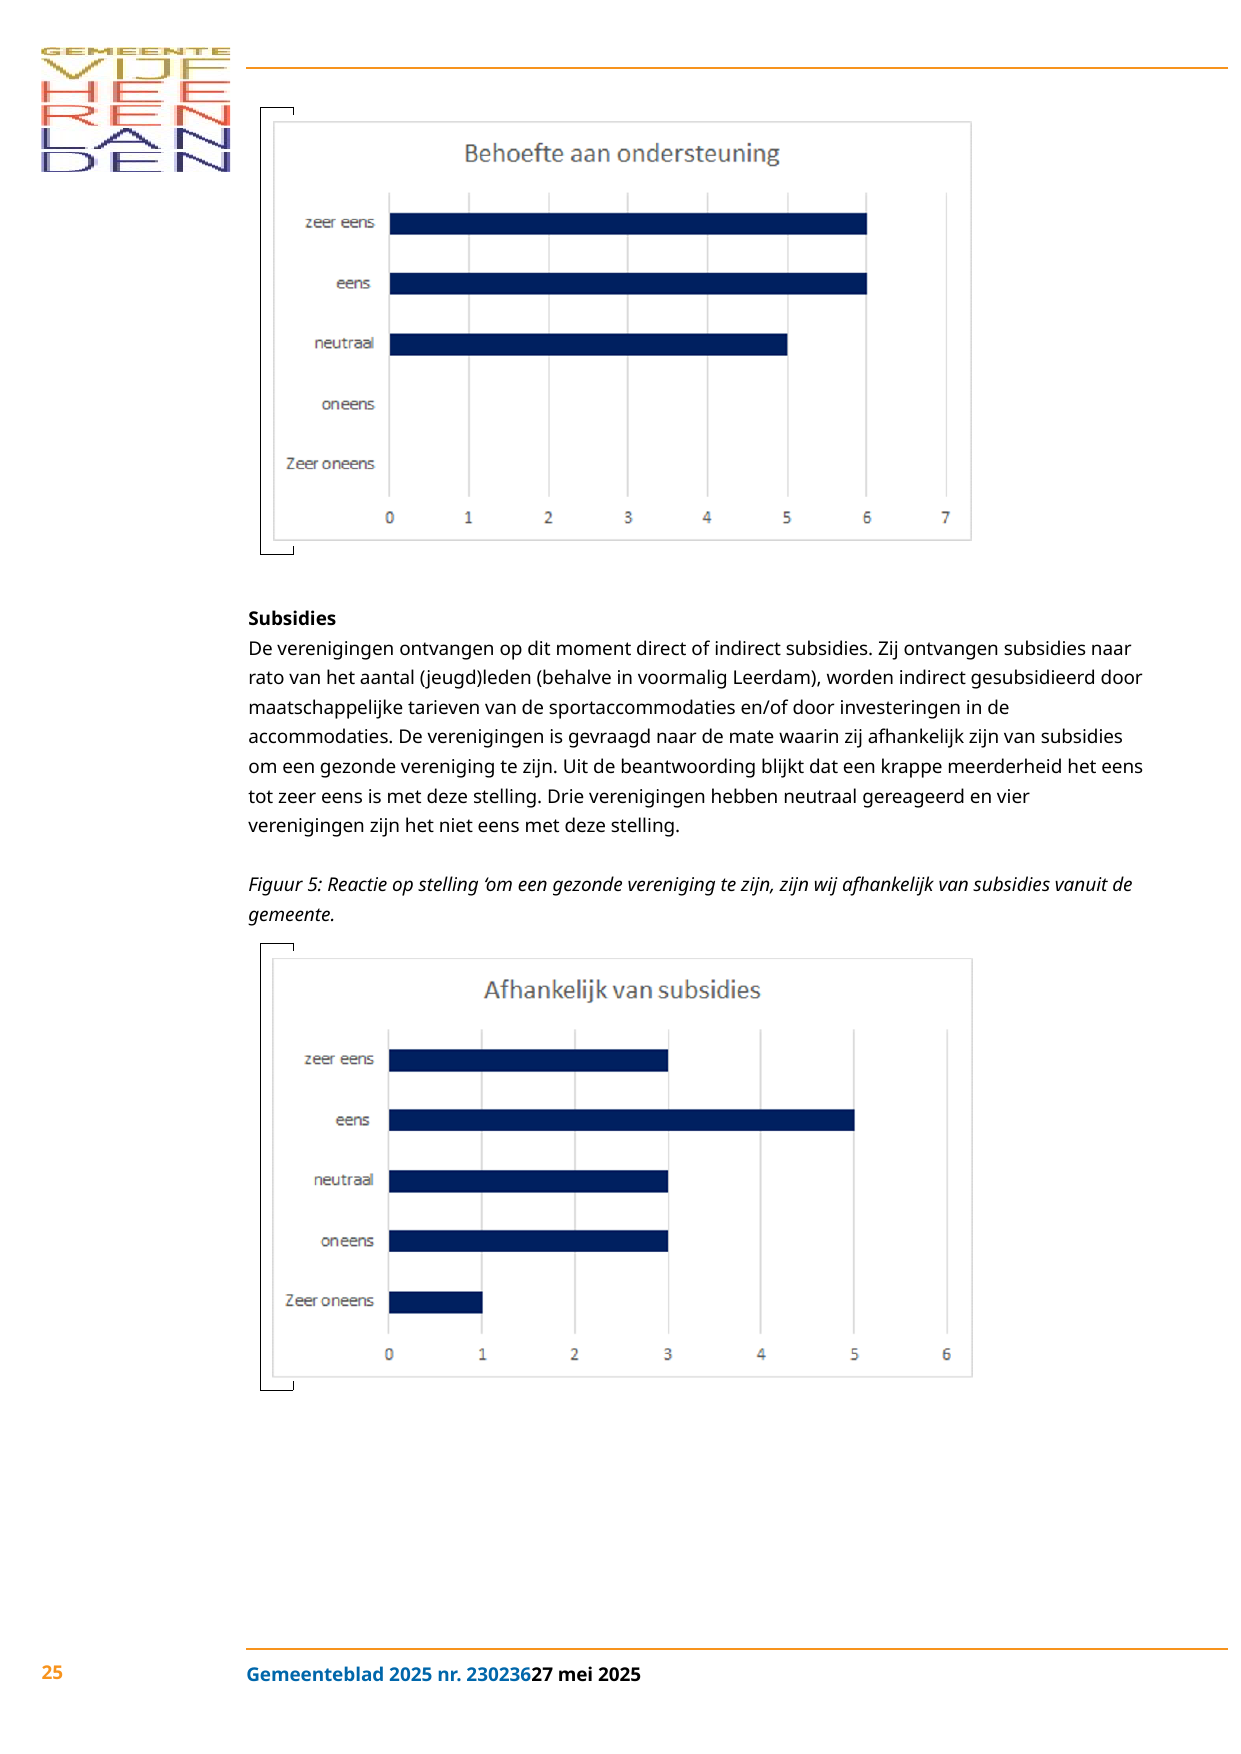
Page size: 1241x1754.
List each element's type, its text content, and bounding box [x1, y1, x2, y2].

picture [268, 115, 978, 546]
text Figuur 5: Reactie op stelling ‘om een gezonde vereniging te zijn, zijn wij afhankelijk van subsidies vanuit de gemeente. [248, 872, 1152, 927]
picture [268, 951, 978, 1381]
picture [41, 47, 231, 172]
text De verenigingen ontvangen op dit moment direct of indirect subsidies. Zij ontvangen subsidies naar rato van het aantal (jeugd)leden (behalve in voormalig Leerdam), worden indirect gesubsidieerd door maatschappelijke tarieven van de sportaccommodaties en/of door investeringen in de accommodaties. De verenigingen is gevraagd naar de mate waarin zij afhankelijk zijn van subsidies om een gezonde vereniging te zijn. Uit de beantwoording blijkt dat een krappe meerderheid het eens tot zeer eens is met deze stelling. Drie verenigingen hebben neutraal gereageerd en vier verenigingen zijn het niet eens met deze stelling. [248, 635, 1152, 838]
text Subsidies [248, 605, 1152, 631]
